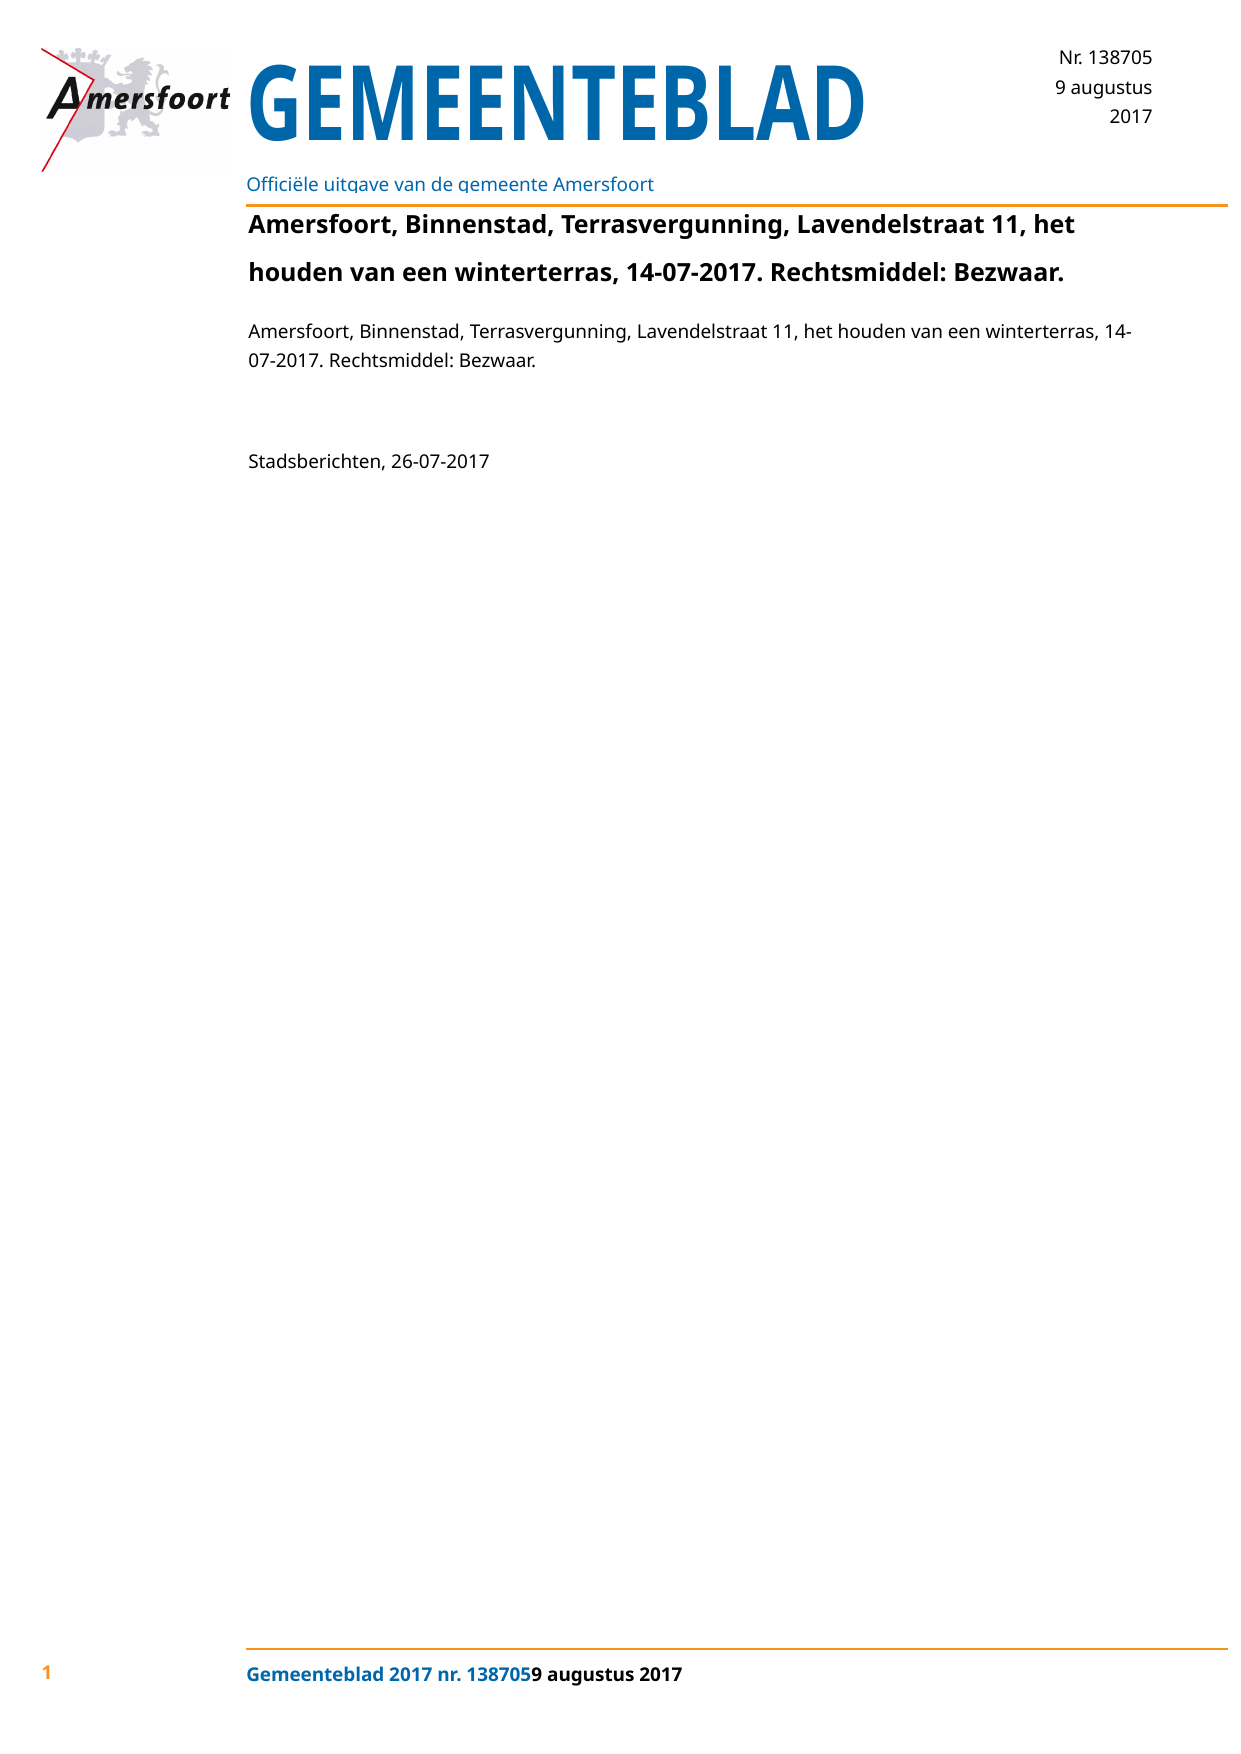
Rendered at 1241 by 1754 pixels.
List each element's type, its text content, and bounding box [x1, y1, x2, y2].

text Amersfoort, Binnenstad, Terrasvergunning, Lavendelstraat 11, het houden van een winterterras, 14-07-2017. Rechtsmiddel: Bezwaar. [248, 207, 1152, 288]
picture [41, 47, 231, 172]
text Amersfoort, Binnenstad, Terrasvergunning, Lavendelstraat 11, het houden van een winterterras, 14-07-2017. Rechtsmiddel: Bezwaar. [248, 318, 1152, 373]
text Stadsberichten, 26-07-2017 [248, 448, 1152, 474]
